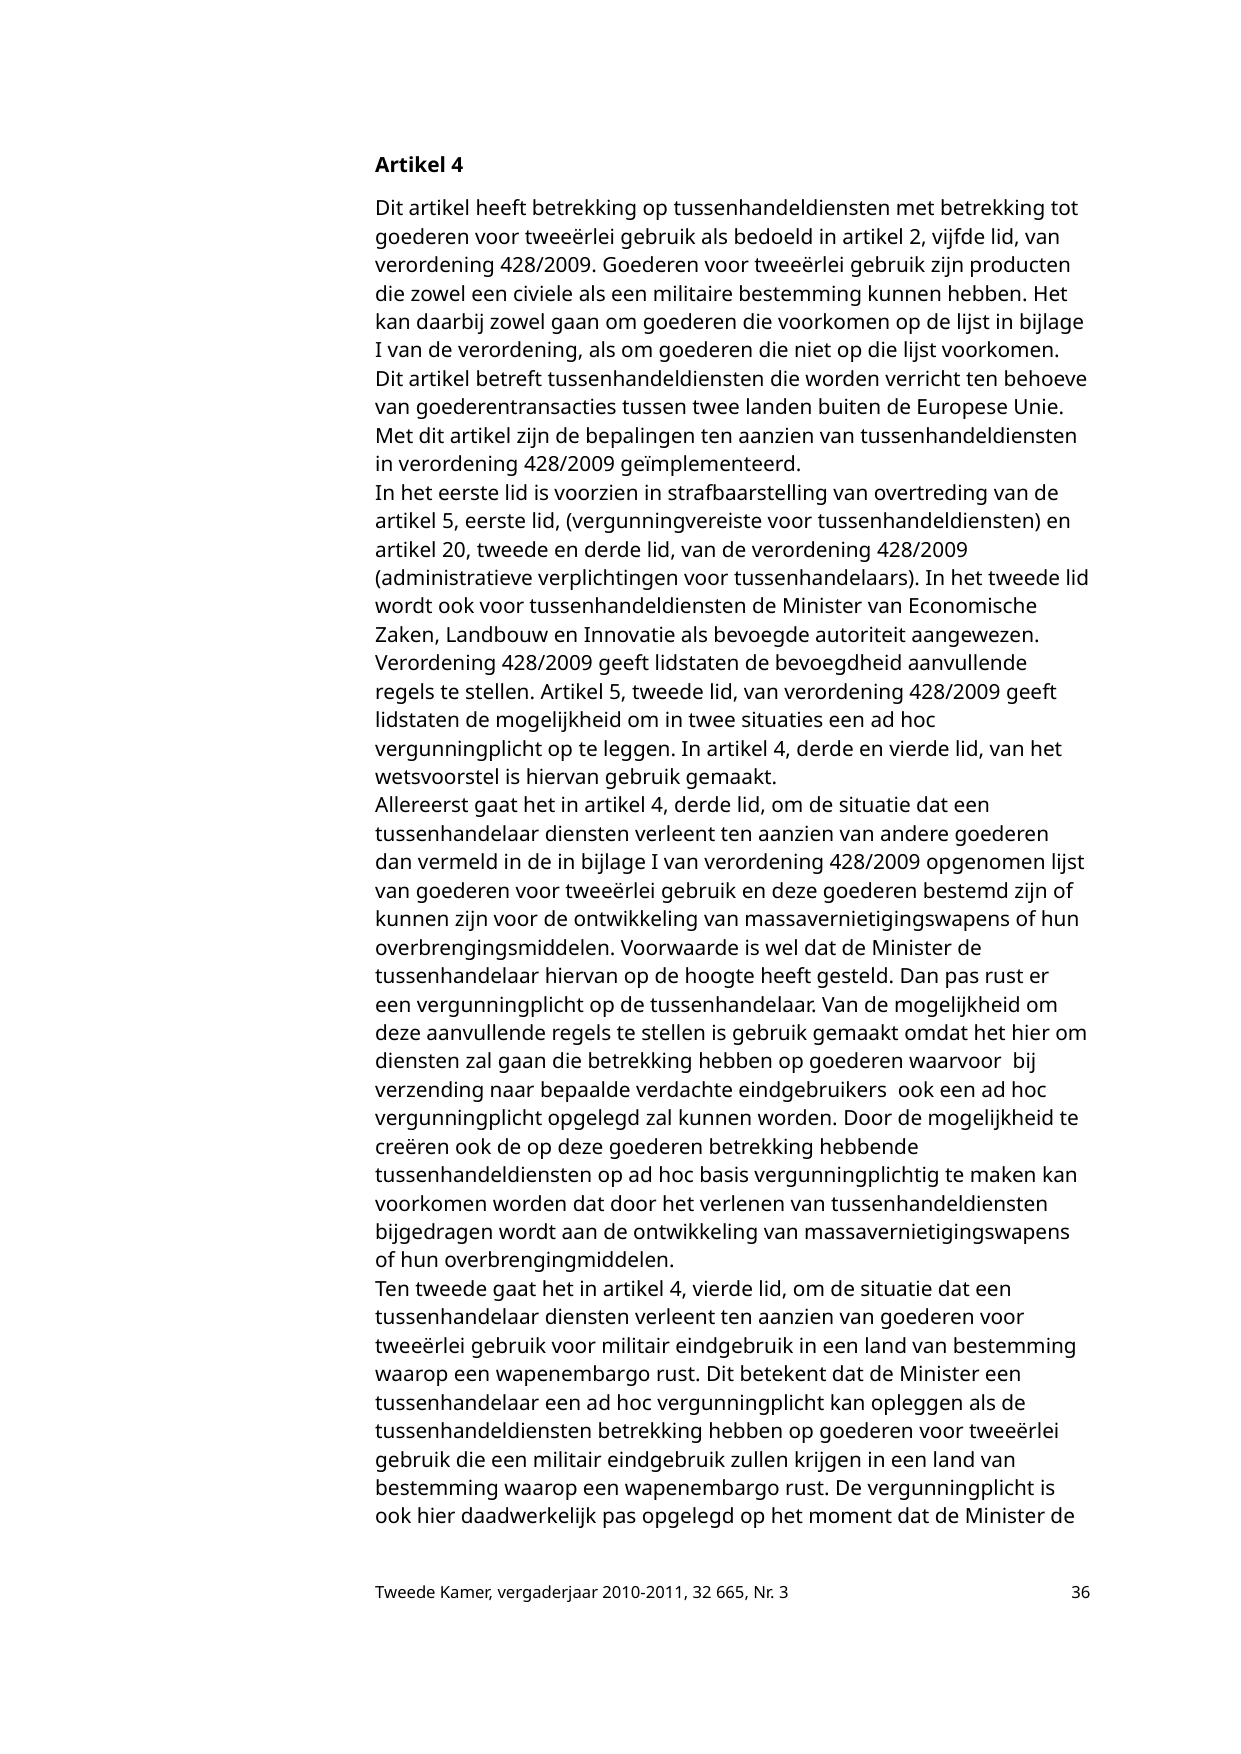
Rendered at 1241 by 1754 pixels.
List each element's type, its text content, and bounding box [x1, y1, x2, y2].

text Dit artikel heeft betrekking op tussenhandeldiensten met betrekking tot goederen voor tweeërlei gebruik als bedoeld in artikel 2, vijfde lid, van verordening 428/2009. Goederen voor tweeërlei gebruik zijn producten die zowel een civiele als een militaire bestemming kunnen hebben. Het kan daarbij zowel gaan om goederen die voorkomen op de lijst in bijlage I van de verordening, als om goederen die niet op die lijst voorkomen. Dit artikel betreft tussenhandeldiensten die worden verricht ten behoeve van goederentransacties tussen twee landen buiten de Europese Unie. Met dit artikel zijn de bepalingen ten aanzien van tussenhandeldiensten in verordening 428/2009 geïmplementeerd. [375, 193, 1090, 478]
text In het eerste lid is voorzien in strafbaarstelling van overtreding van de artikel 5, eerste lid, (vergunningvereiste voor tussenhandeldiensten) en artikel 20, tweede en derde lid, van de verordening 428/2009 (administratieve verplichtingen voor tussenhandelaars). In het tweede lid wordt ook voor tussenhandeldiensten de Minister van Economische Zaken, Landbouw en Innovatie als bevoegde autoriteit aangewezen. [375, 478, 1090, 648]
text Verordening 428/2009 geeft lidstaten de bevoegdheid aanvullende regels te stellen. Artikel 5, tweede lid, van verordening 428/2009 geeft lidstaten de mogelijkheid om in twee situaties een ad hoc vergunningplicht op te leggen. In artikel 4, derde en vierde lid, van het wetsvoorstel is hiervan gebruik gemaakt. [375, 648, 1090, 791]
text Artikel 4 [375, 150, 1090, 178]
text Allereerst gaat het in artikel 4, derde lid, om de situatie dat een tussenhandelaar diensten verleent ten aanzien van andere goederen dan vermeld in de in bijlage I van verordening 428/2009 opgenomen lijst van goederen voor tweeërlei gebruik en deze goederen bestemd zijn of kunnen zijn voor de ontwikkeling van massavernietigingswapens of hun overbrengingsmiddelen. Voorwaarde is wel dat de Minister de tussenhandelaar hiervan op de hoogte heeft gesteld. Dan pas rust er een vergunningplicht op de tussenhandelaar. Van de mogelijkheid om deze aanvullende regels te stellen is gebruik gemaakt omdat het hier om diensten zal gaan die betrekking hebben op goederen waarvoor  bij verzending naar bepaalde verdachte eindgebruikers  ook een ad hoc vergunningplicht opgelegd zal kunnen worden. Door de mogelijkheid te creëren ook de op deze goederen betrekking hebbende tussenhandeldiensten op ad hoc basis vergunningplichtig te maken kan voorkomen worden dat door het verlenen van tussenhandeldiensten bijgedragen wordt aan de ontwikkeling van massavernietigingswapens of hun overbrengingmiddelen. [375, 791, 1090, 1274]
text Ten tweede gaat het in artikel 4, vierde lid, om de situatie dat een tussenhandelaar diensten verleent ten aanzien van goederen voor tweeërlei gebruik voor militair eindgebruik in een land van bestemming waarop een wapenembargo rust. Dit betekent dat de Minister een tussenhandelaar een ad hoc vergunningplicht kan opleggen als de tussenhandeldiensten betrekking hebben op goederen voor tweeërlei gebruik die een militair eindgebruik zullen krijgen in een land van bestemming waarop een wapenembargo rust. De vergunningplicht is ook hier daadwerkelijk pas opgelegd op het moment dat de Minister de [375, 1274, 1090, 1530]
